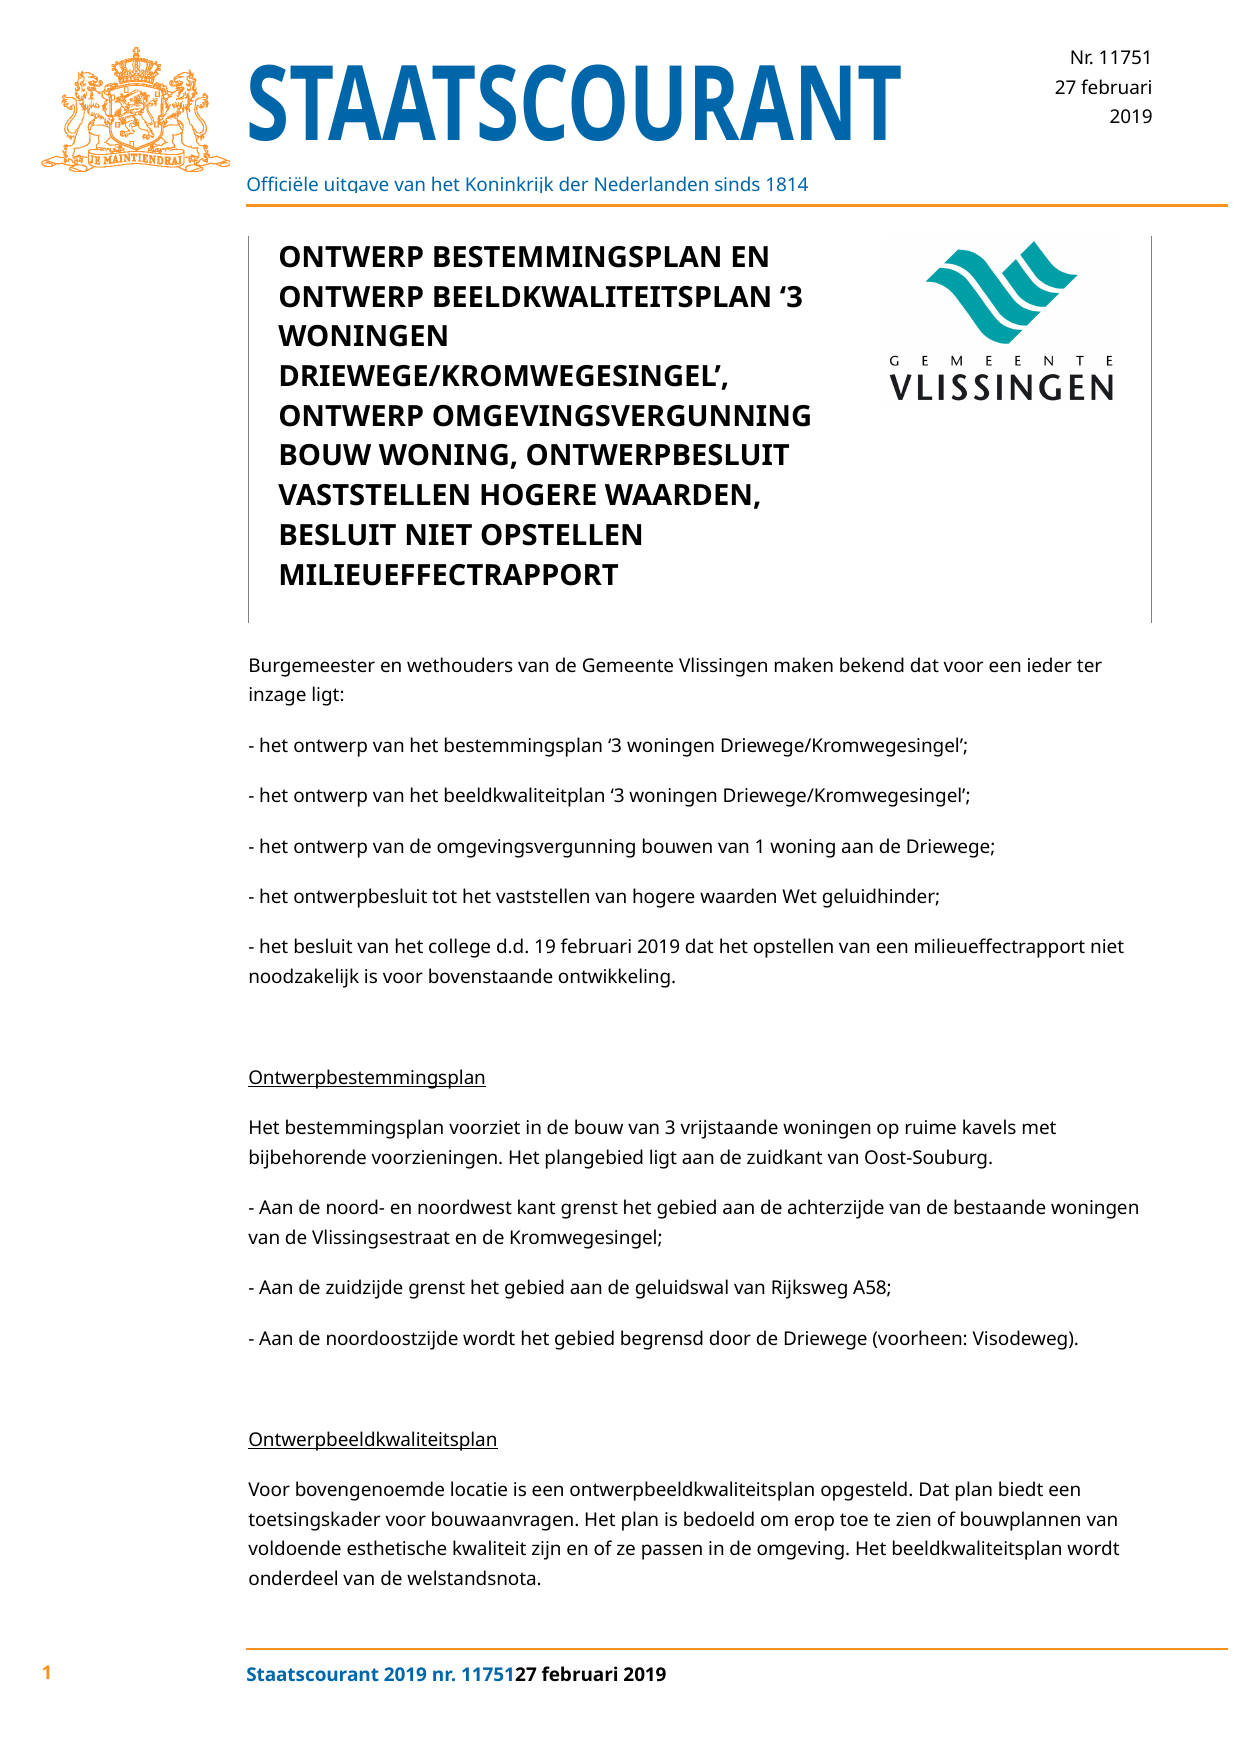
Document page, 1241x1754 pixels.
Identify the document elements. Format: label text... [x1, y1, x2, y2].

picture [41, 47, 231, 172]
text Ontwerpbeeldkwaliteitsplan [248, 1426, 1152, 1452]
text Voor bovengenoemde locatie is een ontwerpbeeldkwaliteitsplan opgesteld. Dat plan biedt een toetsingskader voor bouwaanvragen. Het plan is bedoeld om erop toe te zien of bouwplannen van voldoende esthetische kwaliteit zijn en of ze passen in de omgeving. Het beeldkwaliteitsplan wordt onderdeel van de welstandsnota. [248, 1476, 1152, 1591]
text - het ontwerp van het bestemmingsplan ‘3 woningen Driewege/Kromwegesingel’; [248, 732, 1152, 758]
picture [882, 236, 1119, 406]
text - Aan de noordoostzijde wordt het gebied begrensd door de Driewege (voorheen: Visodeweg). [248, 1325, 1152, 1351]
text Ontwerpbestemmingsplan [248, 1064, 1152, 1090]
text - het ontwerp van het beeldkwaliteitplan ‘3 woningen Driewege/Kromwegesingel’; [248, 782, 1152, 808]
text - het besluit van het college d.d. 19 februari 2019 dat het opstellen van een milieueffectrapport niet noodzakelijk is voor bovenstaande ontwikkeling. [248, 934, 1152, 989]
text - Aan de zuidzijde grenst het gebied aan de geluidswal van Rijksweg A58; [248, 1274, 1152, 1300]
text Het bestemmingsplan voorziet in de bouw van 3 vrijstaande woningen op ruime kavels met bijbehorende voorzieningen. Het plangebied ligt aan de zuidkant van Oost-Souburg. [248, 1114, 1152, 1170]
text - het ontwerp van de omgevingsvergunning bouwen van 1 woning aan de Driewege; [248, 833, 1152, 859]
text - Aan de noord- en noordwest kant grenst het gebied aan de achterzijde van de bestaande woningen van de Vlissingsestraat en de Kromwegesingel; [248, 1194, 1152, 1250]
table_header [850, 236, 1151, 623]
text - het ontwerpbesluit tot het vaststellen van hogere waarden Wet geluidhinder; [248, 883, 1152, 909]
text Burgemeester en wethouders van de Gemeente Vlissingen maken bekend dat voor een ieder ter inzage ligt: [248, 652, 1152, 707]
table_header ONTWERP BESTEMMINGSPLAN EN ONTWERP BEELDKWALITEITSPLAN ‘3 WONINGEN DRIEWEGE/KROMWEGESINGEL’, ONTWERP OMGEVINGSVERGUNNING BOUW WONING, ONTWERPBESLUIT VASTSTELLEN HOGERE WAARDEN, BESLUIT NIET OPSTELLEN MILIEUEFFECTRAPPORT [249, 236, 850, 623]
